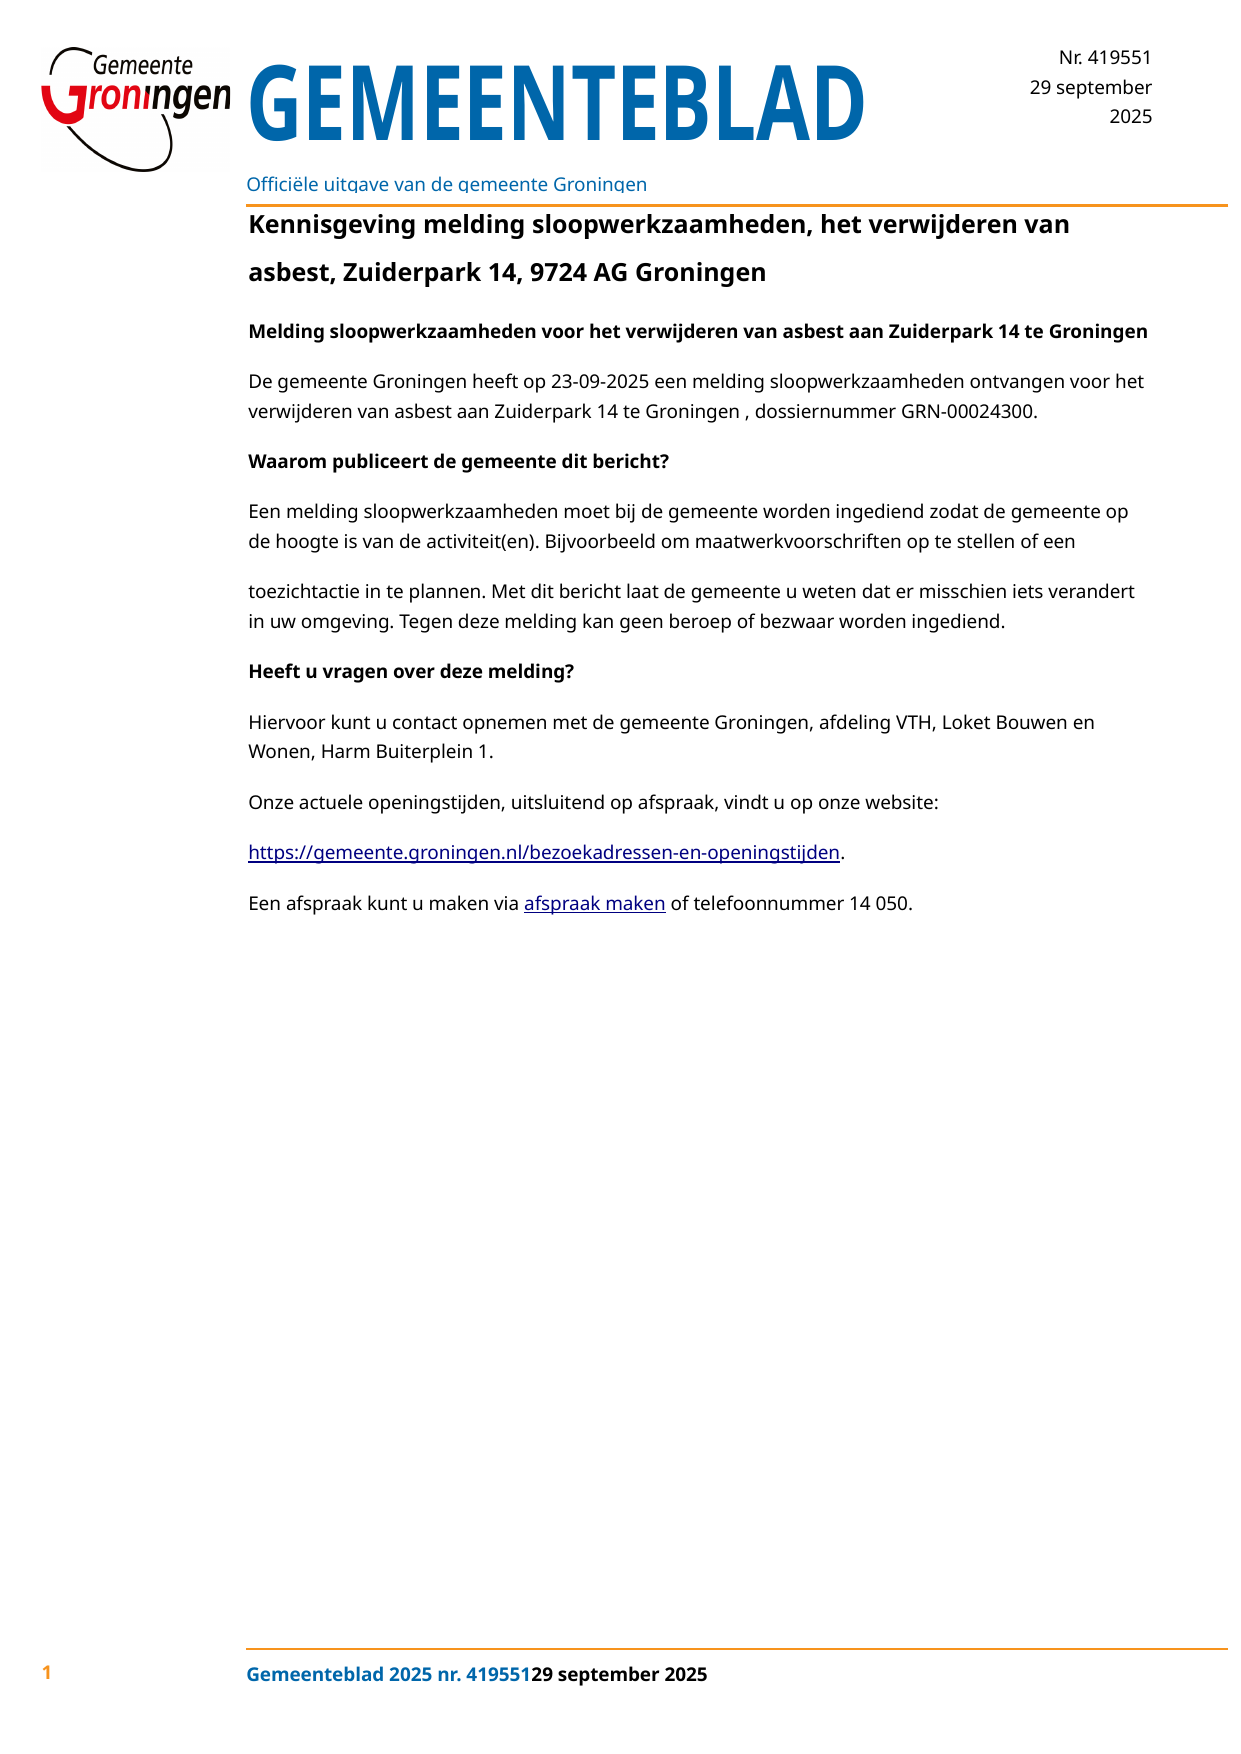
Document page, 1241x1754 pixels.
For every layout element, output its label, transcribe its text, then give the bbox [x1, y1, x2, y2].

text Melding sloopwerkzaamheden voor het verwijderen van asbest aan Zuiderpark 14 te Groningen [248, 318, 1152, 344]
text Hiervoor kunt u contact opnemen met de gemeente Groningen, afdeling VTH, Loket Bouwen en Wonen, Harm Buiterplein 1. [248, 709, 1152, 764]
text Waarom publiceert de gemeente dit bericht? [248, 448, 1152, 474]
text Onze actuele openingstijden, uitsluitend op afspraak, vindt u op onze website: [248, 789, 1152, 815]
text Heeft u vragen over deze melding? [248, 659, 1152, 684]
text Een afspraak kunt u maken via afspraak maken of telefoonnummer 14 050. [248, 890, 1152, 916]
text Een melding sloopwerkzaamheden moet bij de gemeente worden ingediend zodat de gemeente op de hoogte is van de activiteit(en). Bijvoorbeeld om maatwerkvoorschriften op te stellen of een [248, 499, 1152, 554]
text De gemeente Groningen heeft op 23-09-2025 een melding sloopwerkzaamheden ontvangen voor het verwijderen van asbest aan Zuiderpark 14 te Groningen , dossiernummer GRN-00024300. [248, 368, 1152, 424]
text toezichtactie in te plannen. Met dit bericht laat de gemeente u weten dat er misschien iets verandert in uw omgeving. Tegen deze melding kan geen beroep of bezwaar worden ingediend. [248, 579, 1152, 634]
picture [41, 47, 231, 172]
text Kennisgeving melding sloopwerkzaamheden, het verwijderen van asbest, Zuiderpark 14, 9724 AG Groningen [248, 207, 1152, 288]
text https://gemeente.groningen.nl/bezoekadressen-en-openingstijden. [248, 839, 1152, 865]
